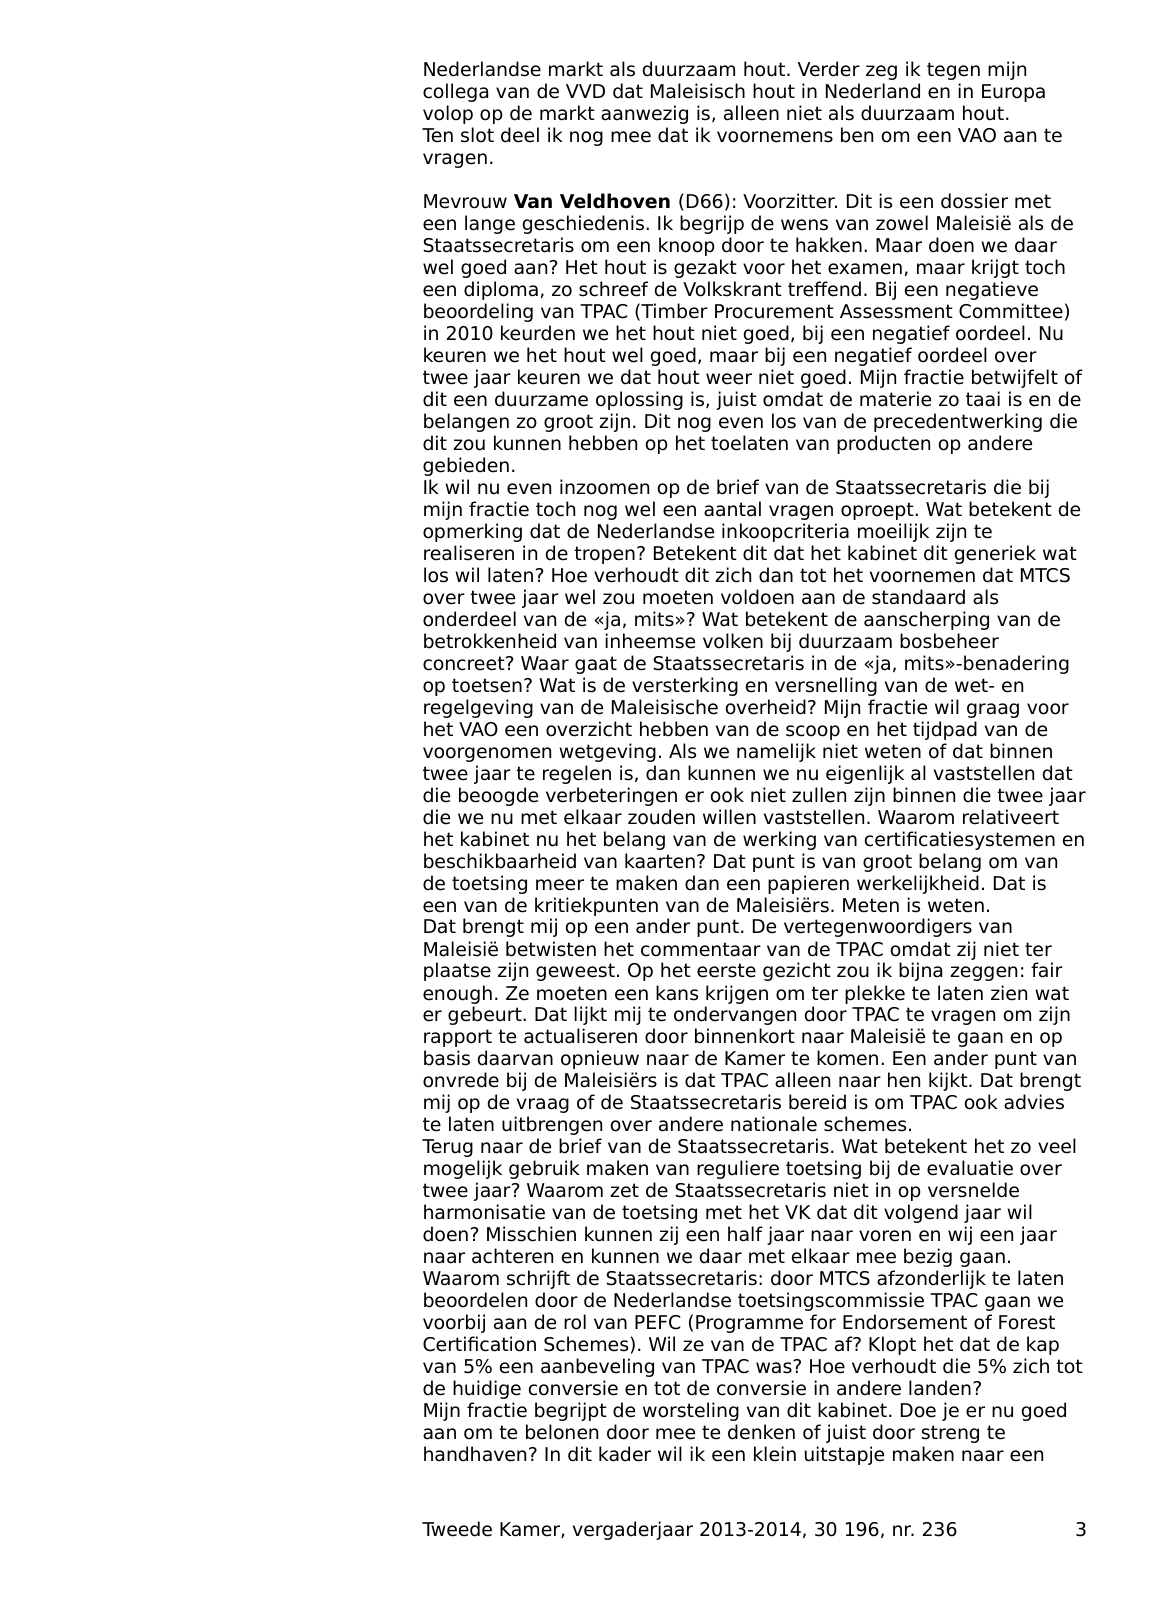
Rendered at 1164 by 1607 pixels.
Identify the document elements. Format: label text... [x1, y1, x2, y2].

text Dat brengt mij op een ander punt. De vertegenwoordigers van Maleisië betwisten het commentaar van de TPAC omdat zij niet ter plaatse zijn geweest. Op het eerste gezicht zou ik bijna zeggen: fair enough. Ze moeten een kans krijgen om ter plekke te laten zien wat er gebeurt. Dat lijkt mij te ondervangen door TPAC te vragen om zijn rapport te actualiseren door binnenkort naar Maleisië te gaan en op basis daarvan opnieuw naar de Kamer te komen. Een ander punt van onvrede bij de Maleisiërs is dat TPAC alleen naar hen kijkt. Dat brengt mij op de vraag of de Staatssecretaris bereid is om TPAC ook advies te laten uitbrengen over andere nationale schemes. [422, 916, 1087, 1136]
text Ten slot deel ik nog mee dat ik voornemens ben om een VAO aan te vragen. [422, 125, 1087, 169]
text Mijn fractie begrijpt de worsteling van dit kabinet. Doe je er nu goed aan om te belonen door mee te denken of juist door streng te handhaven? In dit kader wil ik een klein uitstapje maken naar een [422, 1400, 1087, 1466]
text Ik wil nu even inzoomen op de brief van de Staatssecretaris die bij mijn fractie toch nog wel een aantal vragen oproept. Wat betekent de opmerking dat de Nederlandse inkoopcriteria moeilijk zijn te realiseren in de tropen? Betekent dit dat het kabinet dit generiek wat los wil laten? Hoe verhoudt dit zich dan tot het voornemen dat MTCS over twee jaar wel zou moeten voldoen aan de standaard als onderdeel van de «ja, mits»? Wat betekent de aanscherping van de betrokkenheid van inheemse volken bij duurzaam bosbeheer concreet? Waar gaat de Staatssecretaris in de «ja, mits»-benadering op toetsen? Wat is de versterking en versnelling van de wet- en regelgeving van de Maleisische overheid? Mijn fractie wil graag voor het VAO een overzicht hebben van de scoop en het tijdpad van de voorgenomen wetgeving. Als we namelijk niet weten of dat binnen twee jaar te regelen is, dan kunnen we nu eigenlijk al vaststellen dat die beoogde verbeteringen er ook niet zullen zijn binnen die twee jaar die we nu met elkaar zouden willen vaststellen. Waarom relativeert het kabinet nu het belang van de werking van certificatiesystemen en beschikbaarheid van kaarten? Dat punt is van groot belang om van de toetsing meer te maken dan een papieren werkelijkheid. Dat is een van de kritiekpunten van de Maleisiërs. Meten is weten. [422, 477, 1087, 916]
text Terug naar de brief van de Staatssecretaris. Wat betekent het zo veel mogelijk gebruik maken van reguliere toetsing bij de evaluatie over twee jaar? Waarom zet de Staatssecretaris niet in op versnelde harmonisatie van de toetsing met het VK dat dit volgend jaar wil doen? Misschien kunnen zij een half jaar naar voren en wij een jaar naar achteren en kunnen we daar met elkaar mee bezig gaan. Waarom schrijft de Staatssecretaris: door MTCS afzonderlijk te laten beoordelen door de Nederlandse toetsingscommissie TPAC gaan we voorbij aan de rol van PEFC (Programme for Endorsement of Forest Certification Schemes). Wil ze van de TPAC af? Klopt het dat de kap van 5% een aanbeveling van TPAC was? Hoe verhoudt die 5% zich tot de huidige conversie en tot de conversie in andere landen? [422, 1136, 1087, 1400]
text Nederlandse markt als duurzaam hout. Verder zeg ik tegen mijn collega van de VVD dat Maleisisch hout in Nederland en in Europa volop op de markt aanwezig is, alleen niet als duurzaam hout. [422, 59, 1087, 125]
text Mevrouw Van Veldhoven (D66): Voorzitter. Dit is een dossier met een lange geschiedenis. Ik begrijp de wens van zowel Maleisië als de Staatssecretaris om een knoop door te hakken. Maar doen we daar wel goed aan? Het hout is gezakt voor het examen, maar krijgt toch een diploma, zo schreef de Volkskrant treffend. Bij een negatieve beoordeling van TPAC (Timber Procurement Assessment Committee) in 2010 keurden we het hout niet goed, bij een negatief oordeel. Nu keuren we het hout wel goed, maar bij een negatief oordeel over twee jaar keuren we dat hout weer niet goed. Mijn fractie betwijfelt of dit een duurzame oplossing is, juist omdat de materie zo taai is en de belangen zo groot zijn. Dit nog even los van de precedentwerking die dit zou kunnen hebben op het toelaten van producten op andere gebieden. [422, 191, 1087, 477]
